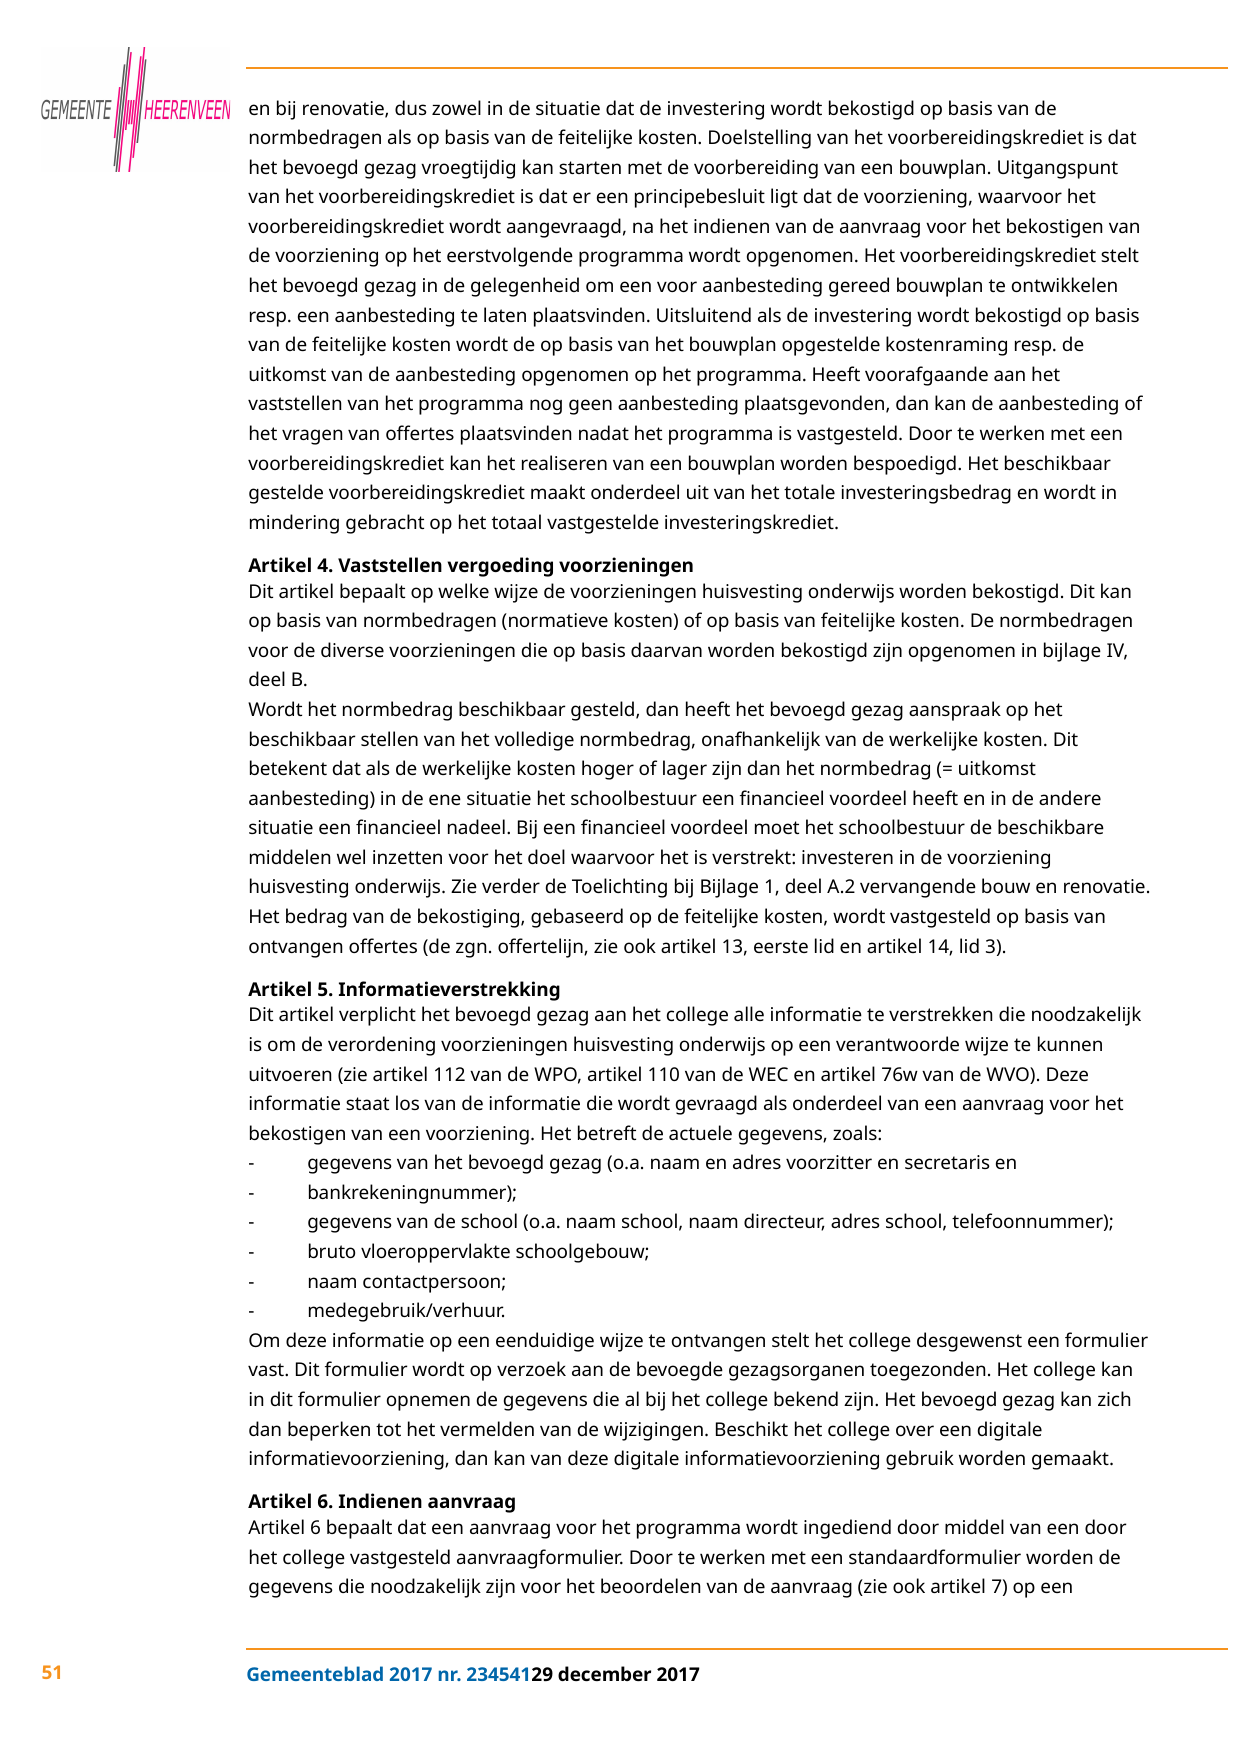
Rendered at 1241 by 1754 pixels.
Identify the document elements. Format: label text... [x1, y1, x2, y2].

text Dit artikel verplicht het bevoegd gezag aan het college alle informatie te verstrekken die noodzakelijk is om de verordening voorzieningen huisvesting onderwijs op een verantwoorde wijze te kunnen uitvoeren (zie artikel 112 van de WPO, artikel 110 van de WEC en artikel 76w van de WVO). Deze informatie staat los van de informatie die wordt gevraagd als onderdeel van een aanvraag voor het bekostigen van een voorziening. Het betreft de actuele gegevens, zoals: [248, 1002, 1152, 1146]
text Dit artikel bepaalt op welke wijze de voorzieningen huisvesting onderwijs worden bekostigd. Dit kan op basis van normbedragen (normatieve kosten) of op basis van feitelijke kosten. De normbedragen voor de diverse voorzieningen die op basis daarvan worden bekostigd zijn opgenomen in bijlage IV, deel B. [248, 578, 1152, 692]
text en bij renovatie, dus zowel in de situatie dat de investering wordt bekostigd op basis van de normbedragen als op basis van de feitelijke kosten. Doelstelling van het voorbereidingskrediet is dat het bevoegd gezag vroegtijdig kan starten met de voorbereiding van een bouwplan. Uitgangspunt van het voorbereidingskrediet is dat er een principebesluit ligt dat de voorziening, waarvoor het voorbereidingskrediet wordt aangevraagd, na het indienen van de aanvraag voor het bekostigen van de voorziening op het eerstvolgende programma wordt opgenomen. Het voorbereidingskrediet stelt het bevoegd gezag in de gelegenheid om een voor aanbesteding gereed bouwplan te ontwikkelen resp. een aanbesteding te laten plaatsvinden. Uitsluitend als de investering wordt bekostigd op basis van de feitelijke kosten wordt de op basis van het bouwplan opgestelde kostenraming resp. de uitkomst van de aanbesteding opgenomen op het programma. Heeft voorafgaande aan het vaststellen van het programma nog geen aanbesteding plaatsgevonden, dan kan de aanbesteding of het vragen van offertes plaatsvinden nadat het programma is vastgesteld. Door te werken met een voorbereidingskrediet kan het realiseren van een bouwplan worden bespoedigd. Het beschikbaar gestelde voorbereidingskrediet maakt onderdeel uit van het totale investeringsbedrag en wordt in mindering gebracht op het totaal vastgestelde investeringskrediet. [248, 95, 1152, 535]
text Het bedrag van de bekostiging, gebaseerd op de feitelijke kosten, wordt vastgesteld op basis van ontvangen offertes (de zgn. offertelijn, zie ook artikel 13, eerste lid en artikel 14, lid 3). [248, 903, 1152, 958]
list medegebruik/verhuur. [248, 1297, 1152, 1323]
list bankrekeningnummer); [248, 1179, 1152, 1205]
text Artikel 5. Informatieverstrekking [248, 976, 1152, 1002]
list gegevens van het bevoegd gezag (o.a. naam en adres voorzitter en secretaris en [248, 1149, 1152, 1175]
list gegevens van de school (o.a. naam school, naam directeur, adres school, telefoonnummer); [248, 1209, 1152, 1234]
text Artikel 6. Indienen aanvraag [248, 1488, 1152, 1514]
picture [41, 47, 231, 172]
text Wordt het normbedrag beschikbaar gesteld, dan heeft het bevoegd gezag aanspraak op het beschikbaar stellen van het volledige normbedrag, onafhankelijk van de werkelijke kosten. Dit betekent dat als de werkelijke kosten hoger of lager zijn dan het normbedrag (= uitkomst aanbesteding) in de ene situatie het schoolbestuur een financieel voordeel heeft en in de andere situatie een financieel nadeel. Bij een financieel voordeel moet het schoolbestuur de beschikbare middelen wel inzetten voor het doel waarvoor het is verstrekt: investeren in de voorziening huisvesting onderwijs. Zie verder de Toelichting bij Bijlage 1, deel A.2 vervangende bouw en renovatie. [248, 696, 1152, 899]
list bruto vloeroppervlakte schoolgebouw; [248, 1238, 1152, 1264]
text Artikel 4. Vaststellen vergoeding voorzieningen [248, 552, 1152, 578]
text Om deze informatie op een eenduidige wijze te ontvangen stelt het college desgewenst een formulier vast. Dit formulier wordt op verzoek aan de bevoegde gezagsorganen toegezonden. Het college kan in dit formulier opnemen de gegevens die al bij het college bekend zijn. Het bevoegd gezag kan zich dan beperken tot het vermelden van de wijzigingen. Beschikt het college over een digitale informatievoorziening, dan kan van deze digitale informatievoorziening gebruik worden gemaakt. [248, 1327, 1152, 1471]
text Artikel 6 bepaalt dat een aanvraag voor het programma wordt ingediend door middel van een door het college vastgesteld aanvraagformulier. Door te werken met een standaardformulier worden de gegevens die noodzakelijk zijn voor het beoordelen van de aanvraag (zie ook artikel 7) op een [248, 1514, 1152, 1599]
list naam contactpersoon; [248, 1268, 1152, 1294]
